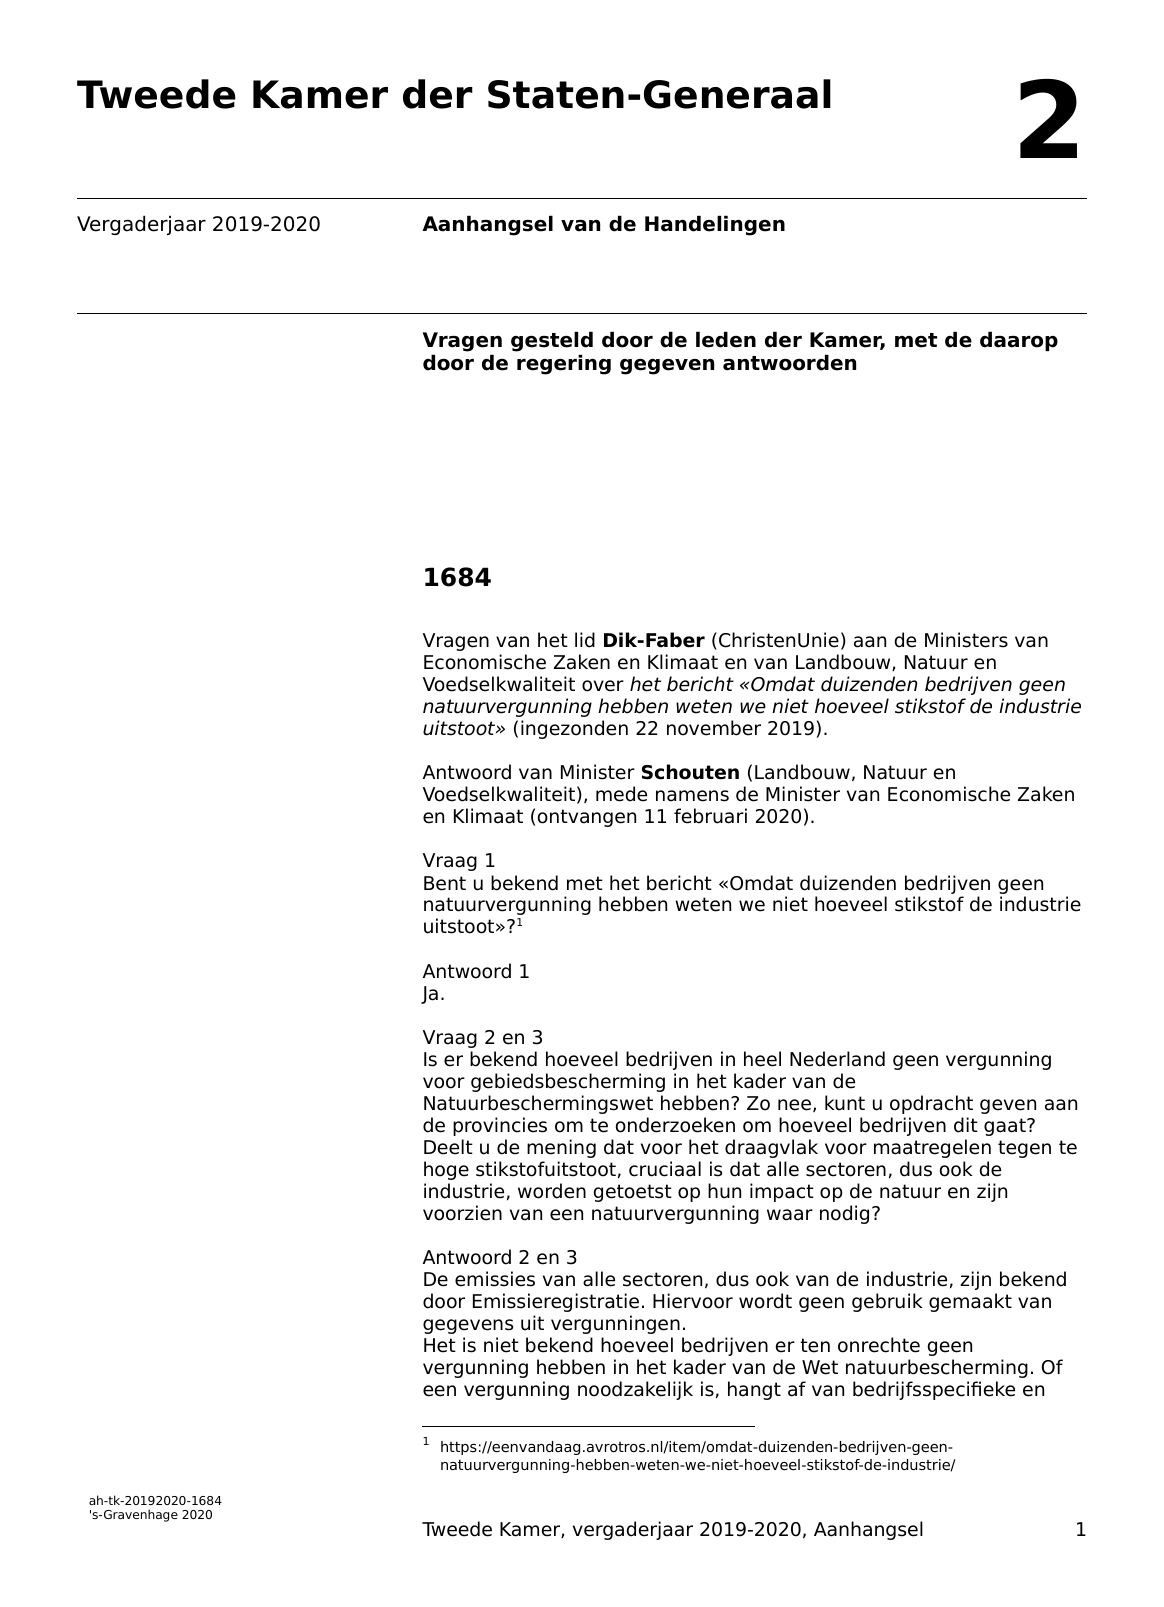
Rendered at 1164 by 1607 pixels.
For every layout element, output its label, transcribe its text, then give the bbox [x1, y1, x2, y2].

text Vraag 2 en 3 [422, 1027, 1087, 1049]
text Vraag 1 [422, 850, 1087, 872]
text Antwoord 2 en 3 [422, 1247, 1087, 1269]
text De emissies van alle sectoren, dus ook van de industrie, zijn bekend door Emissieregistratie. Hiervoor wordt geen gebruik gemaakt van gegevens uit vergunningen. [422, 1269, 1087, 1334]
text Bent u bekend met het bericht «Omdat duizenden bedrijven geen natuurvergunning hebben weten we niet hoeveel stikstof de industrie uitstoot»? [422, 872, 1087, 938]
text 's-Gravenhage 2020 [88, 1508, 323, 1522]
text Is er bekend hoeveel bedrijven in heel Nederland geen vergunning voor gebiedsbescherming in het kader van de Natuurbeschermingswet hebben? Zo nee, kunt u opdracht geven aan de provincies om te onderzoeken om hoeveel bedrijven dit gaat? [422, 1049, 1087, 1137]
text ah-tk-20192020-1684 [88, 1494, 323, 1508]
text Antwoord van Minister Schouten (Landbouw, Natuur en Voedselkwaliteit), mede namens de Minister van Economische Zaken en Klimaat (ontvangen 11 februari 2020). [422, 762, 1087, 828]
table_header Tweede Kamer der Staten-Generaal [77, 59, 886, 198]
text https://eenvandaag.avrotros.nl/item/omdat-duizenden-bedrijven-geen-natuurvergunning-hebben-weten-we-niet-hoeveel-stikstof-de-industrie/ [422, 1435, 1087, 1474]
text Deelt u de mening dat voor het draagvlak voor maatregelen tegen te hoge stikstofuitstoot, cruciaal is dat alle sectoren, dus ook de industrie, worden getoetst op hun impact op de natuur en zijn voorzien van een natuurvergunning waar nodig? [422, 1137, 1087, 1224]
text Ja. [422, 982, 1087, 1004]
table_cell Vragen gesteld door de leden der Kamer, met de daarop door de regering gegeven antwoorden [422, 314, 1087, 375]
text Antwoord 1 [422, 961, 1087, 982]
table_cell [77, 314, 422, 375]
text 1684 [422, 563, 1087, 592]
table_cell Aanhangsel van de Handelingen [422, 199, 1087, 313]
table_header 2 [886, 59, 1087, 198]
text Vragen van het lid Dik-Faber (ChristenUnie) aan de Ministers van Economische Zaken en Klimaat en van Landbouw, Natuur en Voedselkwaliteit over het bericht «Omdat duizenden bedrijven geen natuurvergunning hebben weten we niet hoeveel stikstof de industrie uitstoot» (ingezonden 22 november 2019). [422, 630, 1087, 740]
table_cell Vergaderjaar 2019-2020 [77, 199, 422, 313]
text Het is niet bekend hoeveel bedrijven er ten onrechte geen vergunning hebben in het kader van de Wet natuurbescherming. Of een vergunning noodzakelijk is, hangt af van bedrijfsspecifieke en [422, 1334, 1087, 1401]
